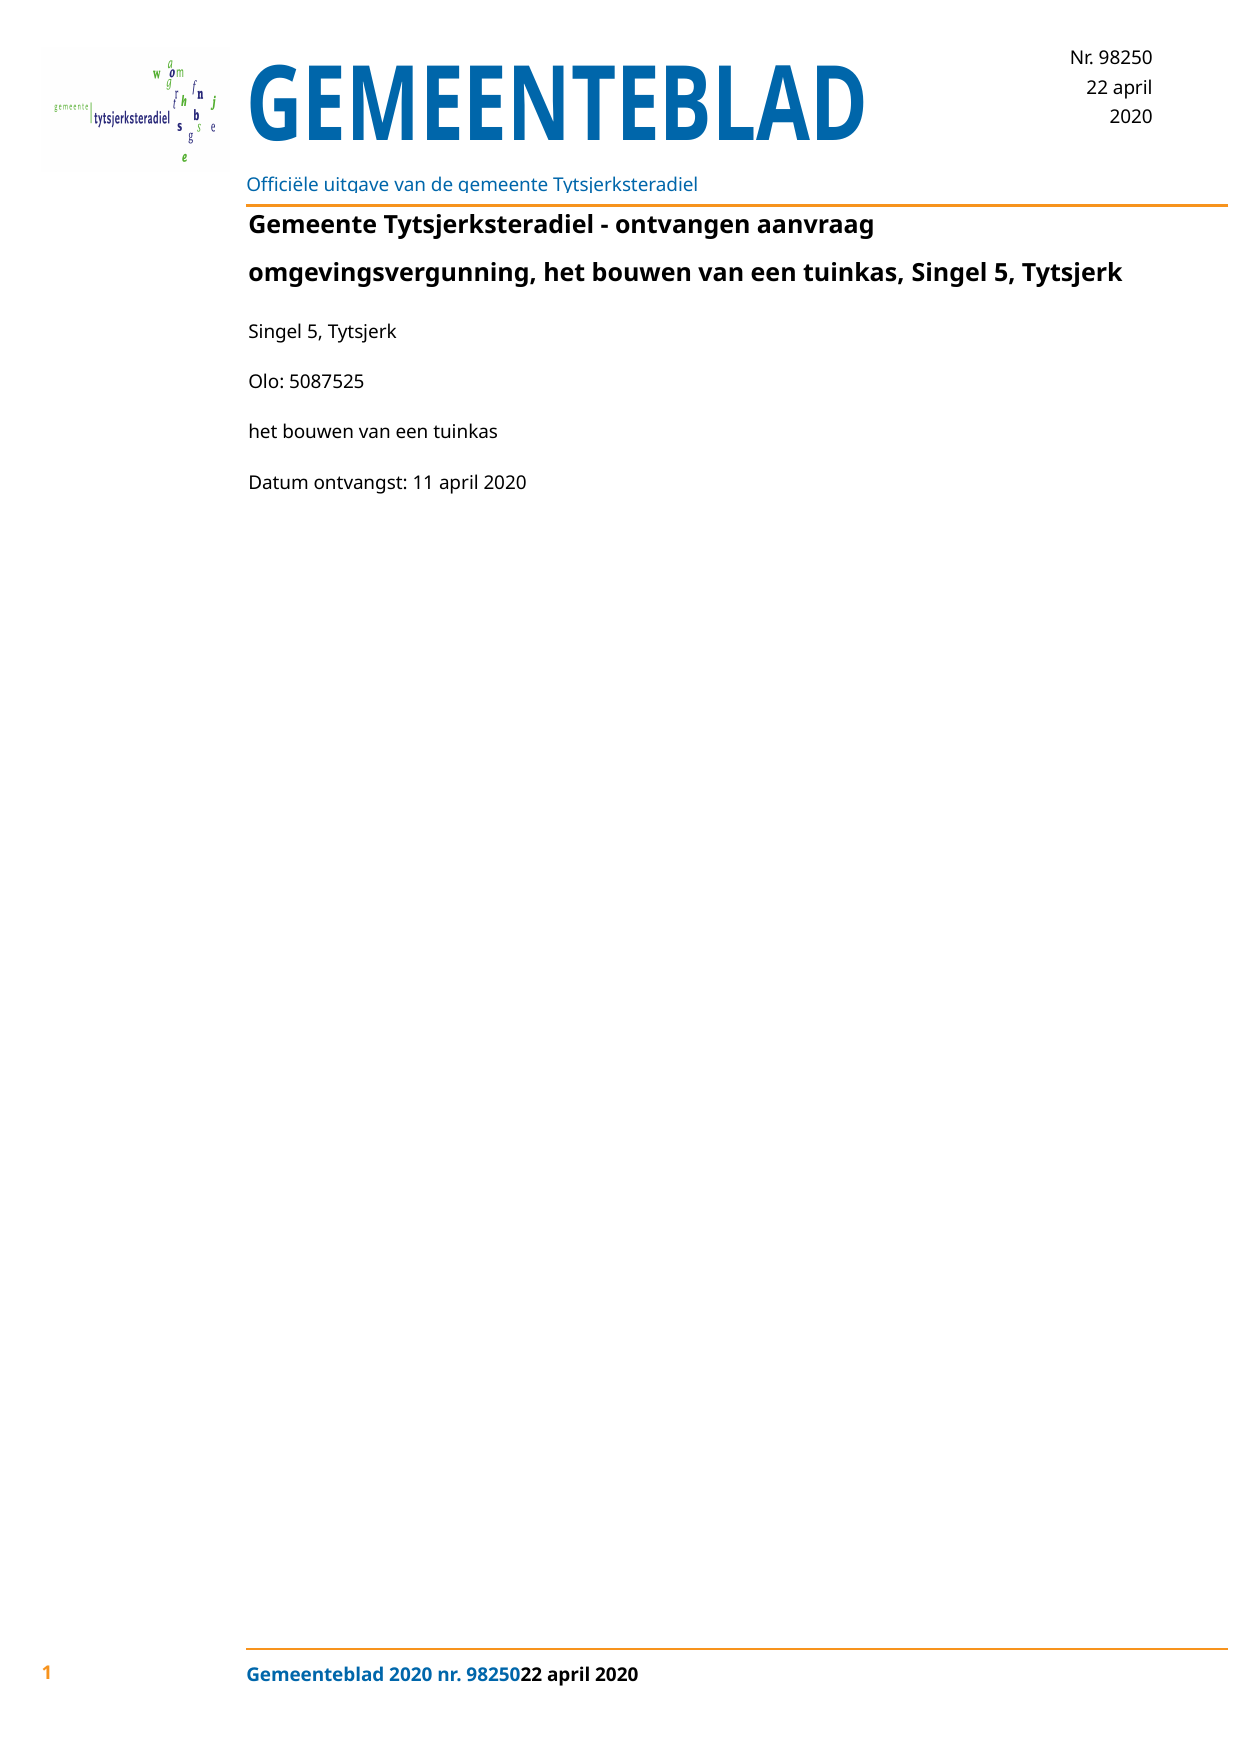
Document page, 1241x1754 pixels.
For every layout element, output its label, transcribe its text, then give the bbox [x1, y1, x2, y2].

text Olo: 5087525 [248, 368, 1152, 394]
text Singel 5, Tytsjerk [248, 318, 1152, 344]
text Gemeente Tytsjerksteradiel - ontvangen aanvraag omgevingsvergunning, het bouwen van een tuinkas, Singel 5, Tytsjerk [248, 207, 1152, 288]
text Datum ontvangst: 11 april 2020 [248, 469, 1152, 495]
text het bouwen van een tuinkas [248, 419, 1152, 444]
picture [41, 47, 231, 172]
